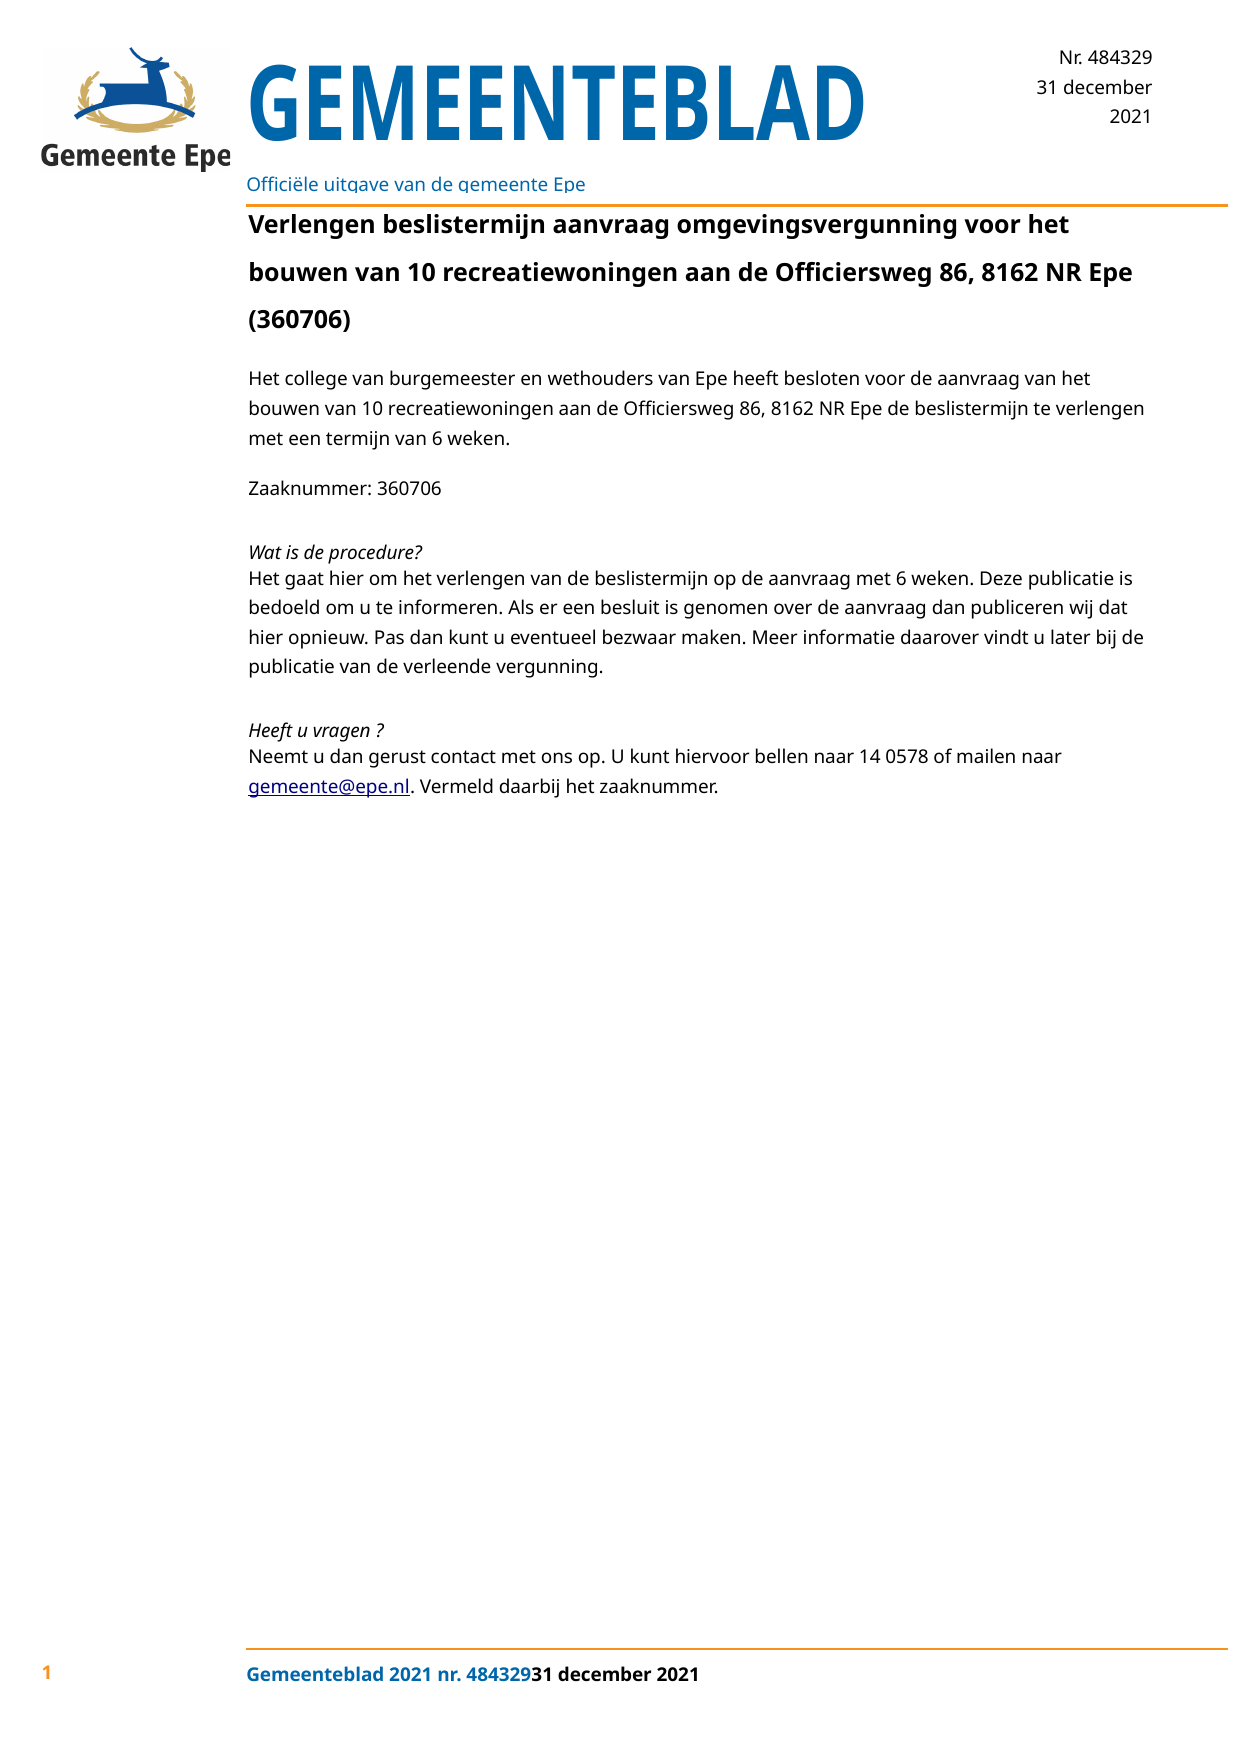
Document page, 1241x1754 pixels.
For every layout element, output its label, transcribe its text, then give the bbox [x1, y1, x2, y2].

text Zaaknummer: 360706 [248, 475, 1152, 501]
picture [41, 47, 231, 172]
text Wat is de procedure? [248, 539, 1152, 565]
text Neemt u dan gerust contact met ons op. U kunt hiervoor bellen naar 14 0578 of mailen naar gemeente@epe.nl. Vermeld daarbij het zaaknummer. [248, 743, 1152, 798]
text Verlengen beslistermijn aanvraag omgevingsvergunning voor het bouwen van 10 recreatiewoningen aan de Officiersweg 86, 8162 NR Epe (360706) [248, 207, 1152, 336]
text Het college van burgemeester en wethouders van Epe heeft besloten voor de aanvraag van het bouwen van 10 recreatiewoningen aan de Officiersweg 86, 8162 NR Epe de beslistermijn te verlengen met een termijn van 6 weken. [248, 366, 1152, 450]
text Heeft u vragen ? [248, 717, 1152, 743]
text Het gaat hier om het verlengen van de beslistermijn op de aanvraag met 6 weken. Deze publicatie is bedoeld om u te informeren. Als er een besluit is genomen over de aanvraag dan publiceren wij dat hier opnieuw. Pas dan kunt u eventueel bezwaar maken. Meer informatie daarover vindt u later bij de publicatie van de verleende vergunning. [248, 565, 1152, 679]
